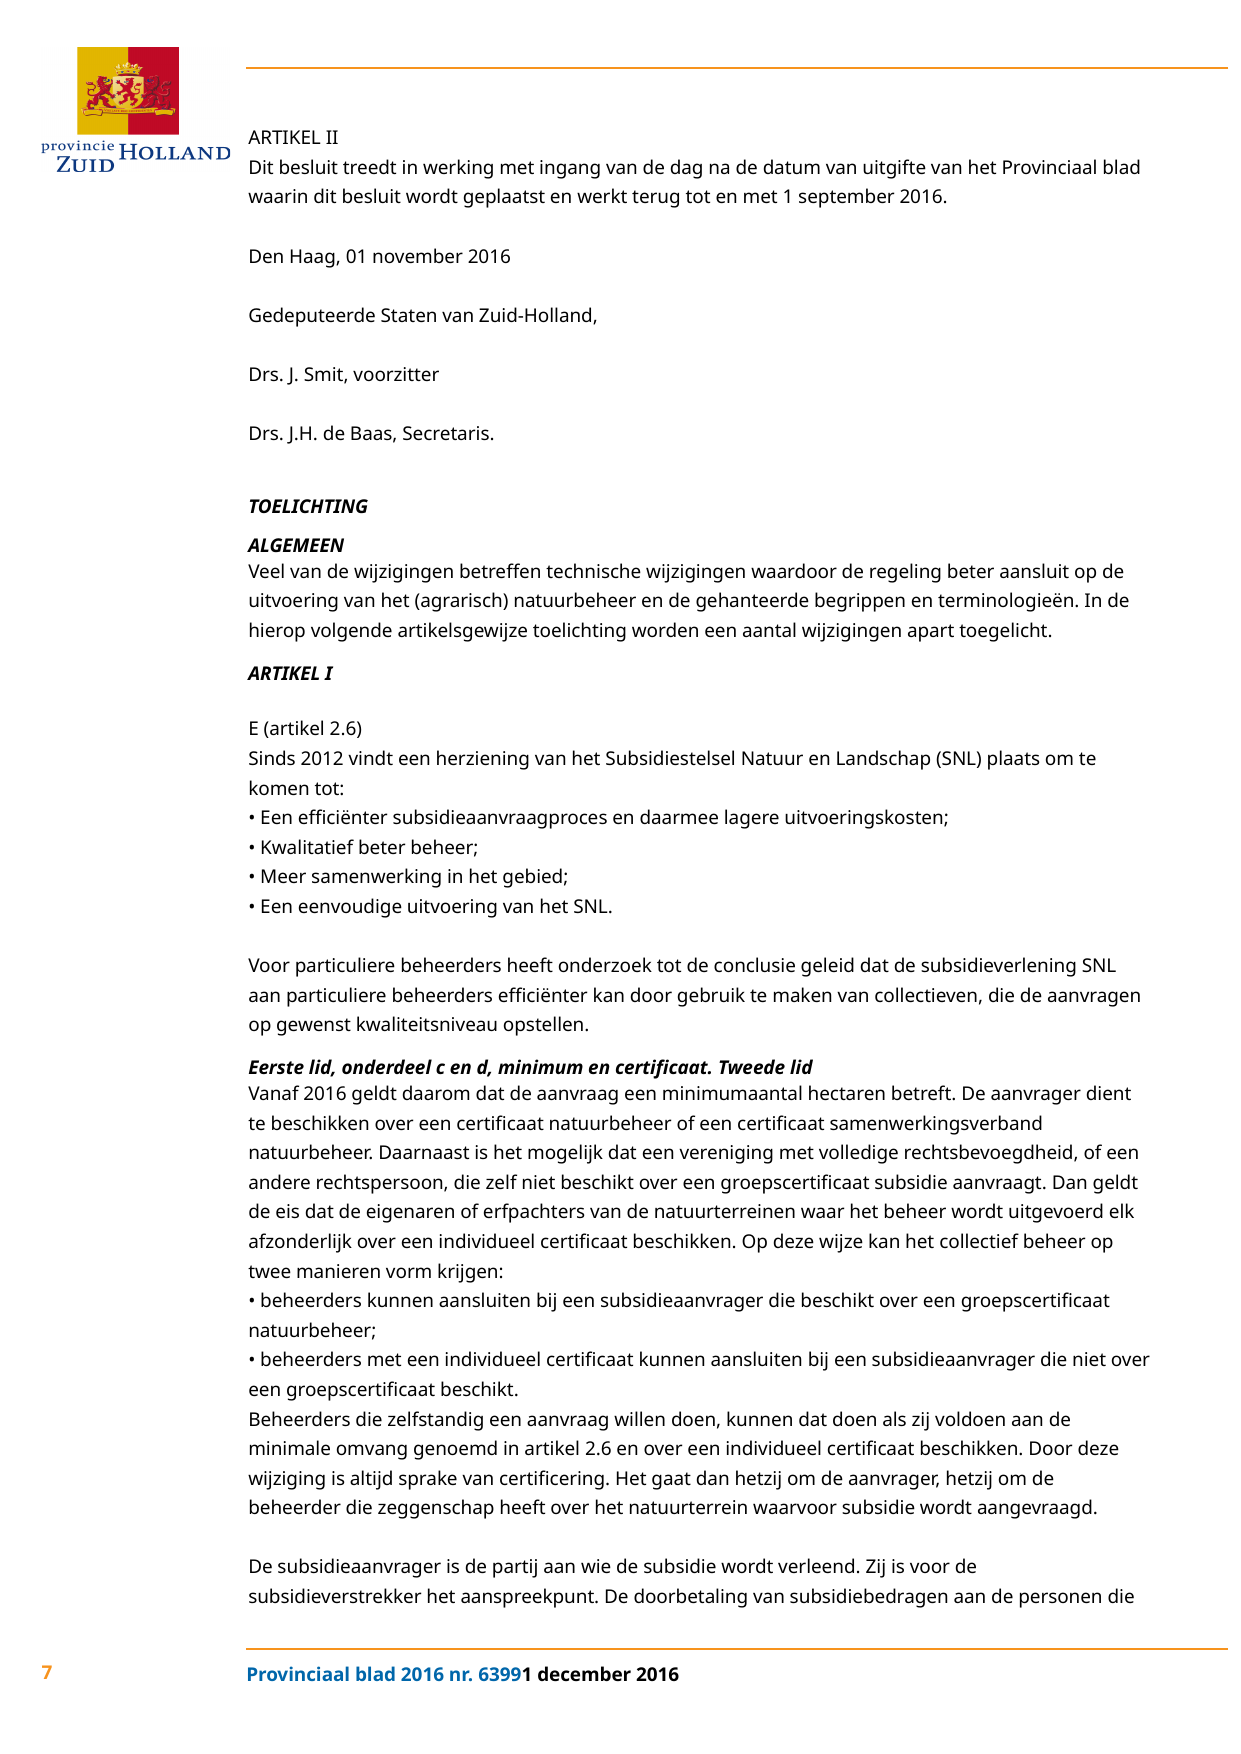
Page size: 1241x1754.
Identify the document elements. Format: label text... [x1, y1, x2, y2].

text • Kwalitatief beter beheer; [248, 834, 1152, 860]
text De subsidieaanvrager is de partij aan wie de subsidie wordt verleend. Zij is voor de subsidieverstrekker het aanspreekpunt. De doorbetaling van subsidiebedragen aan de personen die [248, 1554, 1152, 1609]
text Dit besluit treedt in werking met ingang van de dag na de datum van uitgifte van het Provinciaal blad waarin dit besluit wordt geplaatst en werkt terug tot en met 1 september 2016. [248, 154, 1152, 209]
text Beheerders die zelfstandig een aanvraag willen doen, kunnen dat doen als zij voldoen aan de minimale omvang genoemd in artikel 2.6 en over een individueel certificaat beschikken. Door deze wijziging is altijd sprake van certificering. Het gaat dan hetzij om de aanvrager, hetzij om de beheerder die zeggenschap heeft over het natuurterrein waarvoor subsidie wordt aangevraagd. [248, 1406, 1152, 1520]
text Sinds 2012 vindt een herziening van het Subsidiestelsel Natuur en Landschap (SNL) plaats om te komen tot: [248, 745, 1152, 801]
text Veel van de wijzigingen betreffen technische wijzigingen waardoor de regeling beter aansluit op de uitvoering van het (agrarisch) natuurbeheer en de gehanteerde begrippen en terminologieën. In de hierop volgende artikelsgewijze toelichting worden een aantal wijzigingen apart toegelicht. [248, 558, 1152, 643]
text Voor particuliere beheerders heeft onderzoek tot de conclusie geleid dat de subsidieverlening SNL aan particuliere beheerders efficiënter kan door gebruik te maken van collectieven, die de aanvragen op gewenst kwaliteitsniveau opstellen. [248, 952, 1152, 1037]
picture [41, 47, 231, 172]
text Drs. J.H. de Baas, Secretaris. [248, 420, 1152, 446]
text TOELICHTING [248, 493, 1152, 519]
text Gedeputeerde Staten van Zuid-Holland, [248, 302, 1152, 328]
text • beheerders kunnen aansluiten bij een subsidieaanvrager die beschikt over een groepscertificaat natuurbeheer; [248, 1287, 1152, 1343]
text • Een eenvoudige uitvoering van het SNL. [248, 893, 1152, 919]
text Drs. J. Smit, voorzitter [248, 361, 1152, 387]
text • Een efficiënter subsidieaanvraagproces en daarmee lagere uitvoeringskosten; [248, 804, 1152, 830]
text ARTIKEL II [248, 124, 1152, 150]
text E (artikel 2.6) [248, 716, 1152, 741]
text Den Haag, 01 november 2016 [248, 243, 1152, 268]
text ARTIKEL I [248, 660, 1152, 686]
text • beheerders met een individueel certificaat kunnen aansluiten bij een subsidieaanvrager die niet over een groepscertificaat beschikt. [248, 1347, 1152, 1402]
text Eerste lid, onderdeel c en d, minimum en certificaat. Tweede lid [248, 1054, 1152, 1080]
text Vanaf 2016 geldt daarom dat de aanvraag een minimumaantal hectaren betreft. De aanvrager dient te beschikken over een certificaat natuurbeheer of een certificaat samenwerkingsverband natuurbeheer. Daarnaast is het mogelijk dat een vereniging met volledige rechtsbevoegdheid, of een andere rechtspersoon, die zelf niet beschikt over een groepscertificaat subsidie aanvraagt. Dan geldt de eis dat de eigenaren of erfpachters van de natuurterreinen waar het beheer wordt uitgevoerd elk afzonderlijk over een individueel certificaat beschikken. Op deze wijze kan het collectief beheer op twee manieren vorm krijgen: [248, 1080, 1152, 1283]
text • Meer samenwerking in het gebied; [248, 863, 1152, 889]
text ALGEMEEN [248, 532, 1152, 558]
